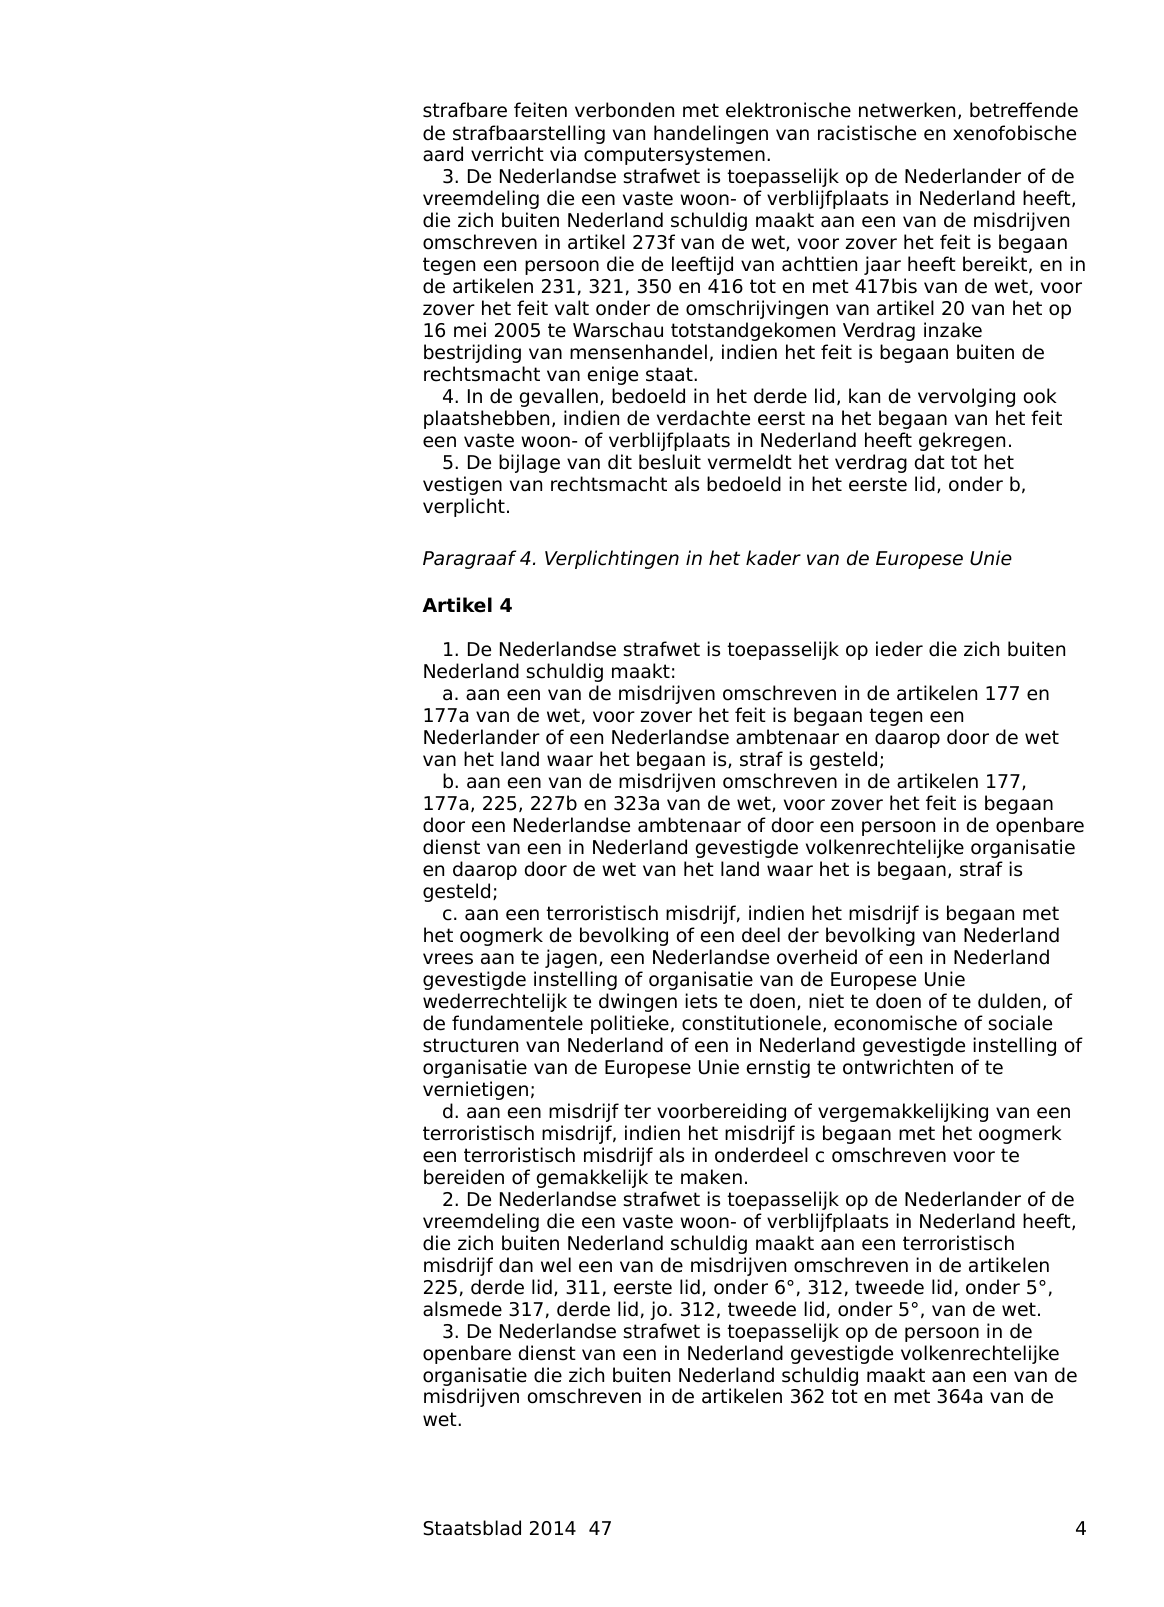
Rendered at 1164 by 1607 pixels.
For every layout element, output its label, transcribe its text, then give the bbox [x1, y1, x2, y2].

subtitle Paragraaf 4. Verplichtingen in het kader van de Europese Unie [422, 548, 1087, 570]
text d. aan een misdrijf ter voorbereiding of vergemakkelijking van een terroristisch misdrijf, indien het misdrijf is begaan met het oogmerk een terroristisch misdrijf als in onderdeel c omschreven voor te bereiden of gemakkelijk te maken. [422, 1101, 1087, 1189]
text 1. De Nederlandse strafwet is toepasselijk op ieder die zich buiten Nederland schuldig maakt: [422, 639, 1087, 683]
text 5. De bijlage van dit besluit vermeldt het verdrag dat tot het vestigen van rechtsmacht als bedoeld in het eerste lid, onder b, verplicht. [422, 452, 1087, 518]
text 3. De Nederlandse strafwet is toepasselijk op de persoon in de openbare dienst van een in Nederland gevestigde volkenrechtelijke organisatie die zich buiten Nederland schuldig maakt aan een van de misdrijven omschreven in de artikelen 362 tot en met 364a van de wet. [422, 1321, 1087, 1430]
text b. aan een van de misdrijven omschreven in de artikelen 177, 177a, 225, 227b en 323a van de wet, voor zover het feit is begaan door een Nederlandse ambtenaar of door een persoon in de openbare dienst van een in Nederland gevestigde volkenrechtelijke organisatie en daarop door de wet van het land waar het is begaan, straf is gesteld; [422, 771, 1087, 903]
text 3. De Nederlandse strafwet is toepasselijk op de Nederlander of de vreemdeling die een vaste woon- of verblijfplaats in Nederland heeft, die zich buiten Nederland schuldig maakt aan een van de misdrijven omschreven in artikel 273f van de wet, voor zover het feit is begaan tegen een persoon die de leeftijd van achttien jaar heeft bereikt, en in de artikelen 231, 321, 350 en 416 tot en met 417bis van de wet, voor zover het feit valt onder de omschrijvingen van artikel 20 van het op 16 mei 2005 te Warschau totstandgekomen Verdrag inzake bestrijding van mensenhandel, indien het feit is begaan buiten de rechtsmacht van enige staat. [422, 166, 1087, 386]
text 4. In de gevallen, bedoeld in het derde lid, kan de vervolging ook plaatshebben, indien de verdachte eerst na het begaan van het feit een vaste woon- of verblijfplaats in Nederland heeft gekregen. [422, 386, 1087, 452]
text c. aan een terroristisch misdrijf, indien het misdrijf is begaan met het oogmerk de bevolking of een deel der bevolking van Nederland vrees aan te jagen, een Nederlandse overheid of een in Nederland gevestigde instelling of organisatie van de Europese Unie wederrechtelijk te dwingen iets te doen, niet te doen of te dulden, of de fundamentele politieke, constitutionele, economische of sociale structuren van Nederland of een in Nederland gevestigde instelling of organisatie van de Europese Unie ernstig te ontwrichten of te vernietigen; [422, 903, 1087, 1101]
text strafbare feiten verbonden met elektronische netwerken, betreffende de strafbaarstelling van handelingen van racistische en xenofobische aard verricht via computersystemen. [422, 100, 1087, 166]
text 2. De Nederlandse strafwet is toepasselijk op de Nederlander of de vreemdeling die een vaste woon- of verblijfplaats in Nederland heeft, die zich buiten Nederland schuldig maakt aan een terroristisch misdrijf dan wel een van de misdrijven omschreven in de artikelen 225, derde lid, 311, eerste lid, onder 6°, 312, tweede lid, onder 5°, alsmede 317, derde lid, jo. 312, tweede lid, onder 5°, van de wet. [422, 1189, 1087, 1321]
text a. aan een van de misdrijven omschreven in de artikelen 177 en 177a van de wet, voor zover het feit is begaan tegen een Nederlander of een Nederlandse ambtenaar en daarop door de wet van het land waar het begaan is, straf is gesteld; [422, 683, 1087, 771]
subtitle Artikel 4 [422, 595, 1087, 617]
